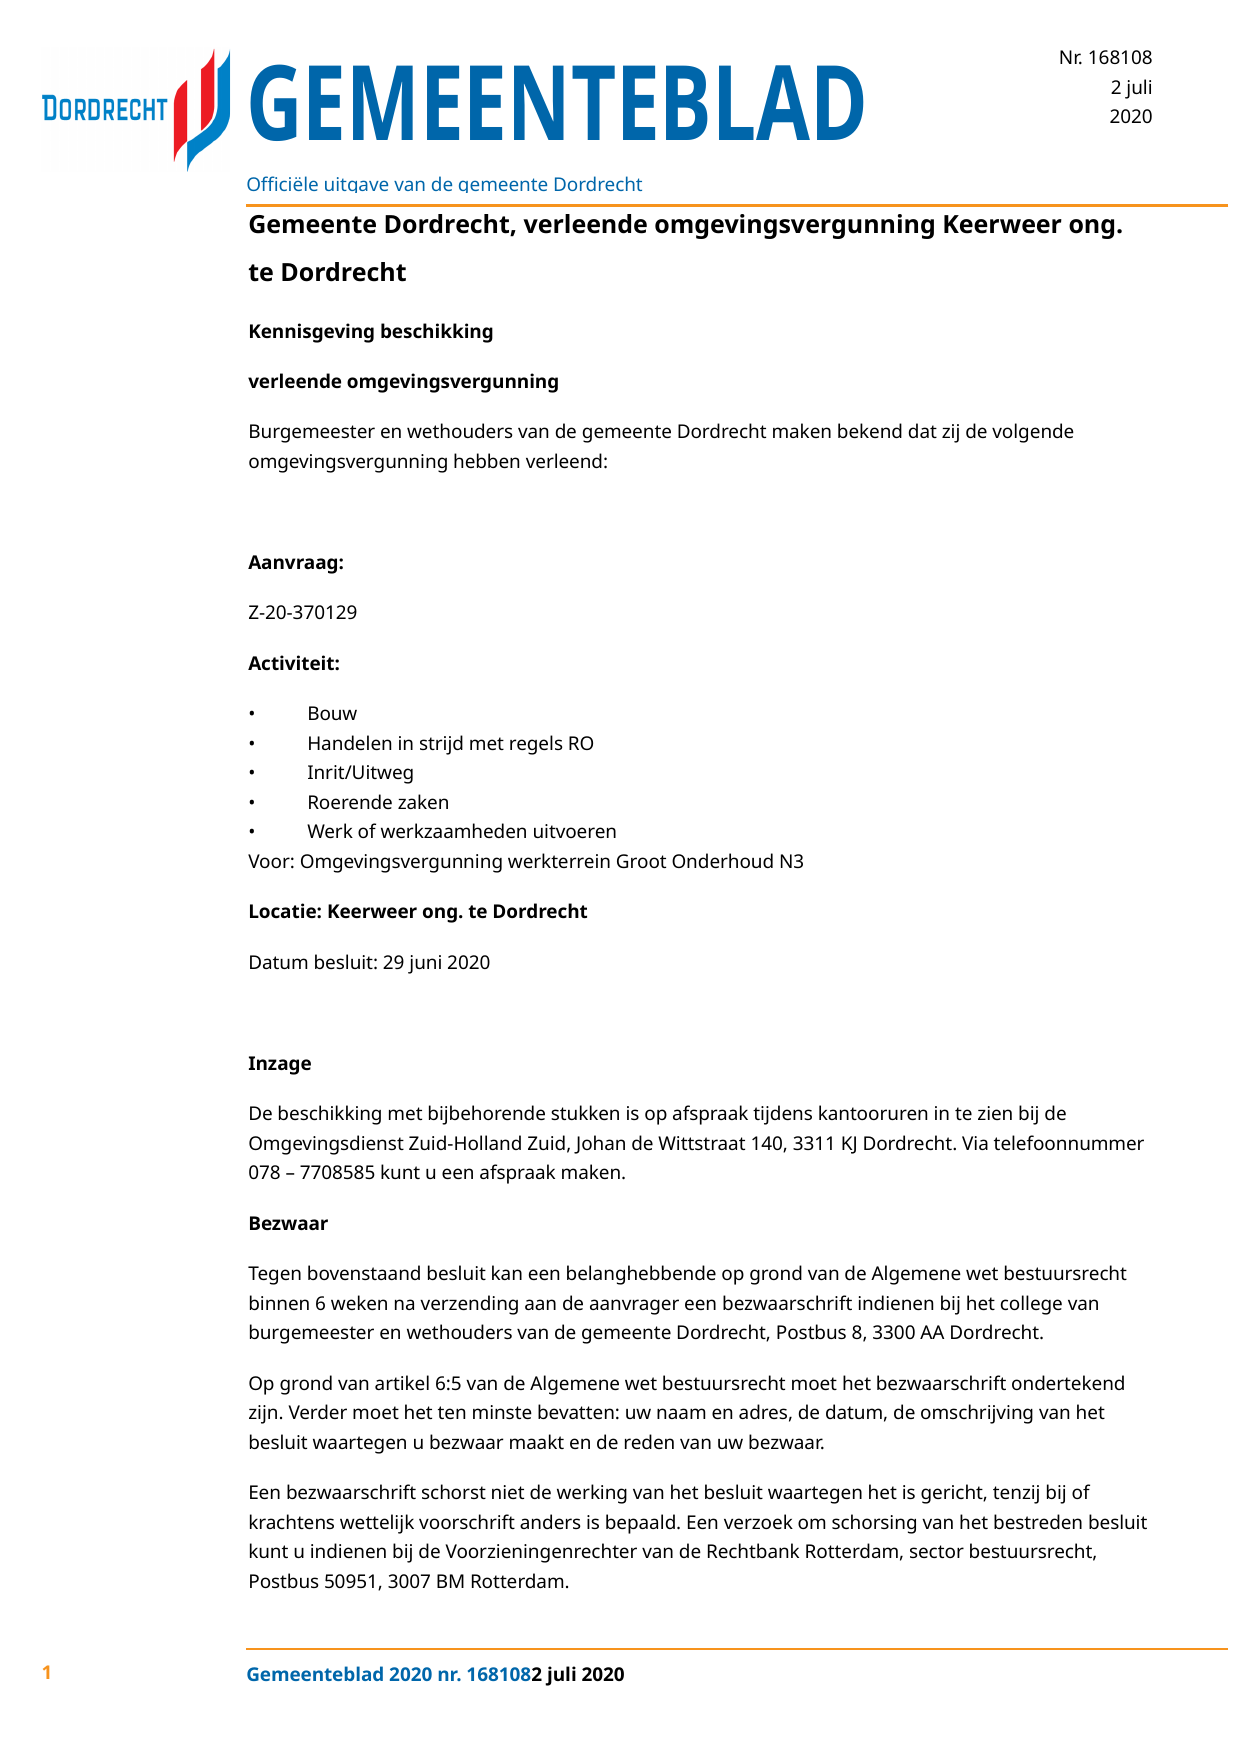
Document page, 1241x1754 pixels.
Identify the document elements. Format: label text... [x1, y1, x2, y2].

list Roerende zaken [248, 789, 1152, 815]
text Op grond van artikel 6:5 van de Algemene wet bestuursrecht moet het bezwaarschrift ondertekend zijn. Verder moet het ten minste bevatten: uw naam en adres, de datum, de omschrijving van het besluit waartegen u bezwaar maakt en de reden van uw bezwaar. [248, 1370, 1152, 1455]
list Inrit/Uitweg [248, 759, 1152, 785]
text Een bezwaarschrift schorst niet de werking van het besluit waartegen het is gericht, tenzij bij of krachtens wettelijk voorschrift anders is bepaald. Een verzoek om schorsing van het bestreden besluit kunt u indienen bij de Voorzieningenrechter van de Rechtbank Rotterdam, sector bestuursrecht, Postbus 50951, 3007 BM Rotterdam. [248, 1479, 1152, 1594]
text Inzage [248, 1050, 1152, 1076]
text Bezwaar [248, 1210, 1152, 1236]
picture [41, 47, 231, 172]
text Kennisgeving beschikking [248, 318, 1152, 344]
text Tegen bovenstaand besluit kan een belanghebbende op grond van de Algemene wet bestuursrecht binnen 6 weken na verzending aan de aanvrager een bezwaarschrift indienen bij het college van burgemeester en wethouders van de gemeente Dordrecht, Postbus 8, 3300 AA Dordrecht. [248, 1260, 1152, 1345]
text Activiteit: [248, 650, 1152, 676]
list Handelen in strijd met regels RO [248, 730, 1152, 756]
text Aanvraag: [248, 549, 1152, 575]
text Locatie: Keerweer ong. te Dordrecht [248, 899, 1152, 924]
list Bouw [248, 700, 1152, 726]
text Gemeente Dordrecht, verleende omgevingsvergunning Keerweer ong. te Dordrecht [248, 207, 1152, 288]
list Werk of werkzaamheden uitvoeren [248, 819, 1152, 844]
text Voor: Omgevingsvergunning werkterrein Groot Onderhoud N3 [248, 848, 1152, 874]
text De beschikking met bijbehorende stukken is op afspraak tijdens kantooruren in te zien bij de Omgevingsdienst Zuid-Holland Zuid, Johan de Wittstraat 140, 3311 KJ Dordrecht. Via telefoonnummer 078 – 7708585 kunt u een afspraak maken. [248, 1100, 1152, 1185]
text Z-20-370129 [248, 599, 1152, 625]
text Burgemeester en wethouders van de gemeente Dordrecht maken bekend dat zij de volgende omgevingsvergunning hebben verleend: [248, 419, 1152, 474]
text Datum besluit: 29 juni 2020 [248, 949, 1152, 975]
text verleende omgevingsvergunning [248, 368, 1152, 394]
